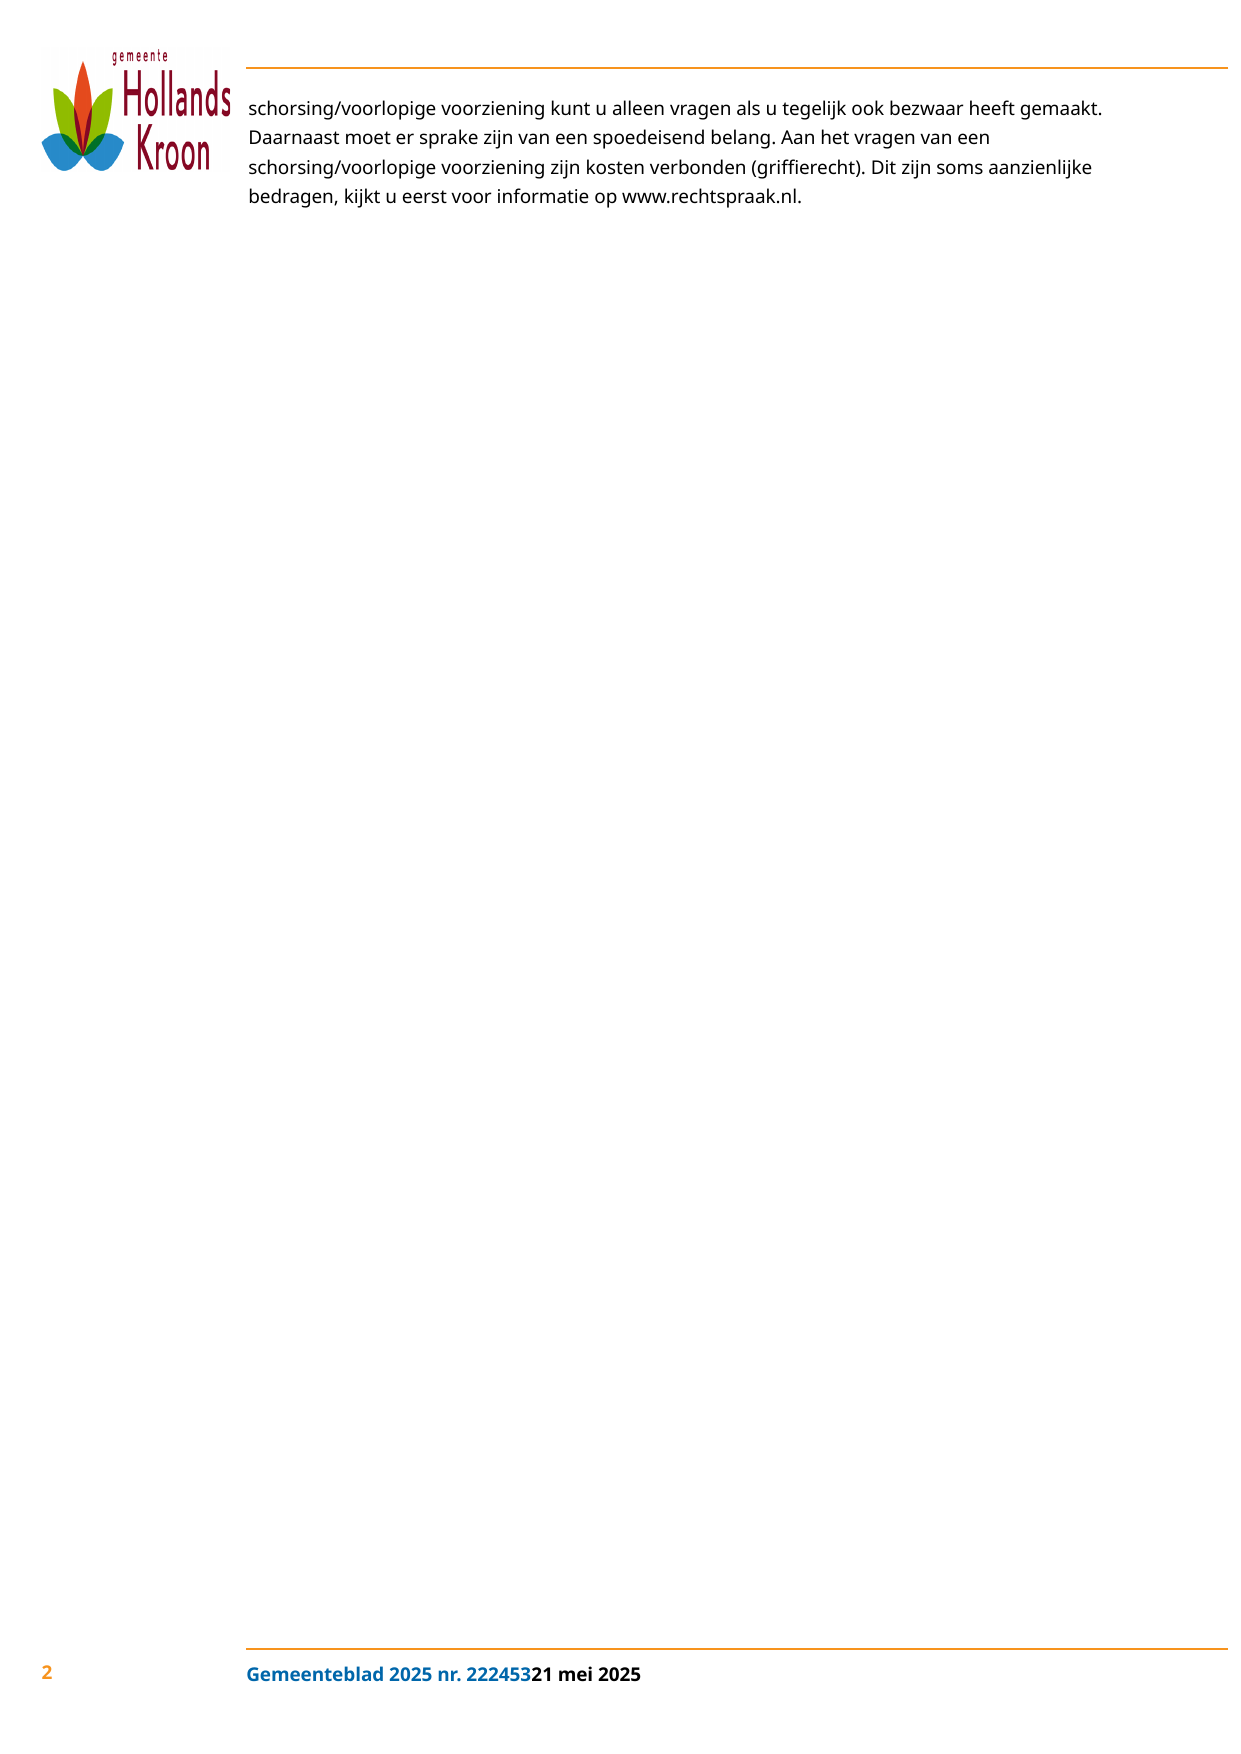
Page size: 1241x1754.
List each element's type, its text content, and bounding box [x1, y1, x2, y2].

picture [41, 47, 231, 172]
text schorsing/voorlopige voorziening kunt u alleen vragen als u tegelijk ook bezwaar heeft gemaakt. Daarnaast moet er sprake zijn van een spoedeisend belang. Aan het vragen van een schorsing/voorlopige voorziening zijn kosten verbonden (griffierecht). Dit zijn soms aanzienlijke bedragen, kijkt u eerst voor informatie op www.rechtspraak.nl. [248, 95, 1152, 209]
